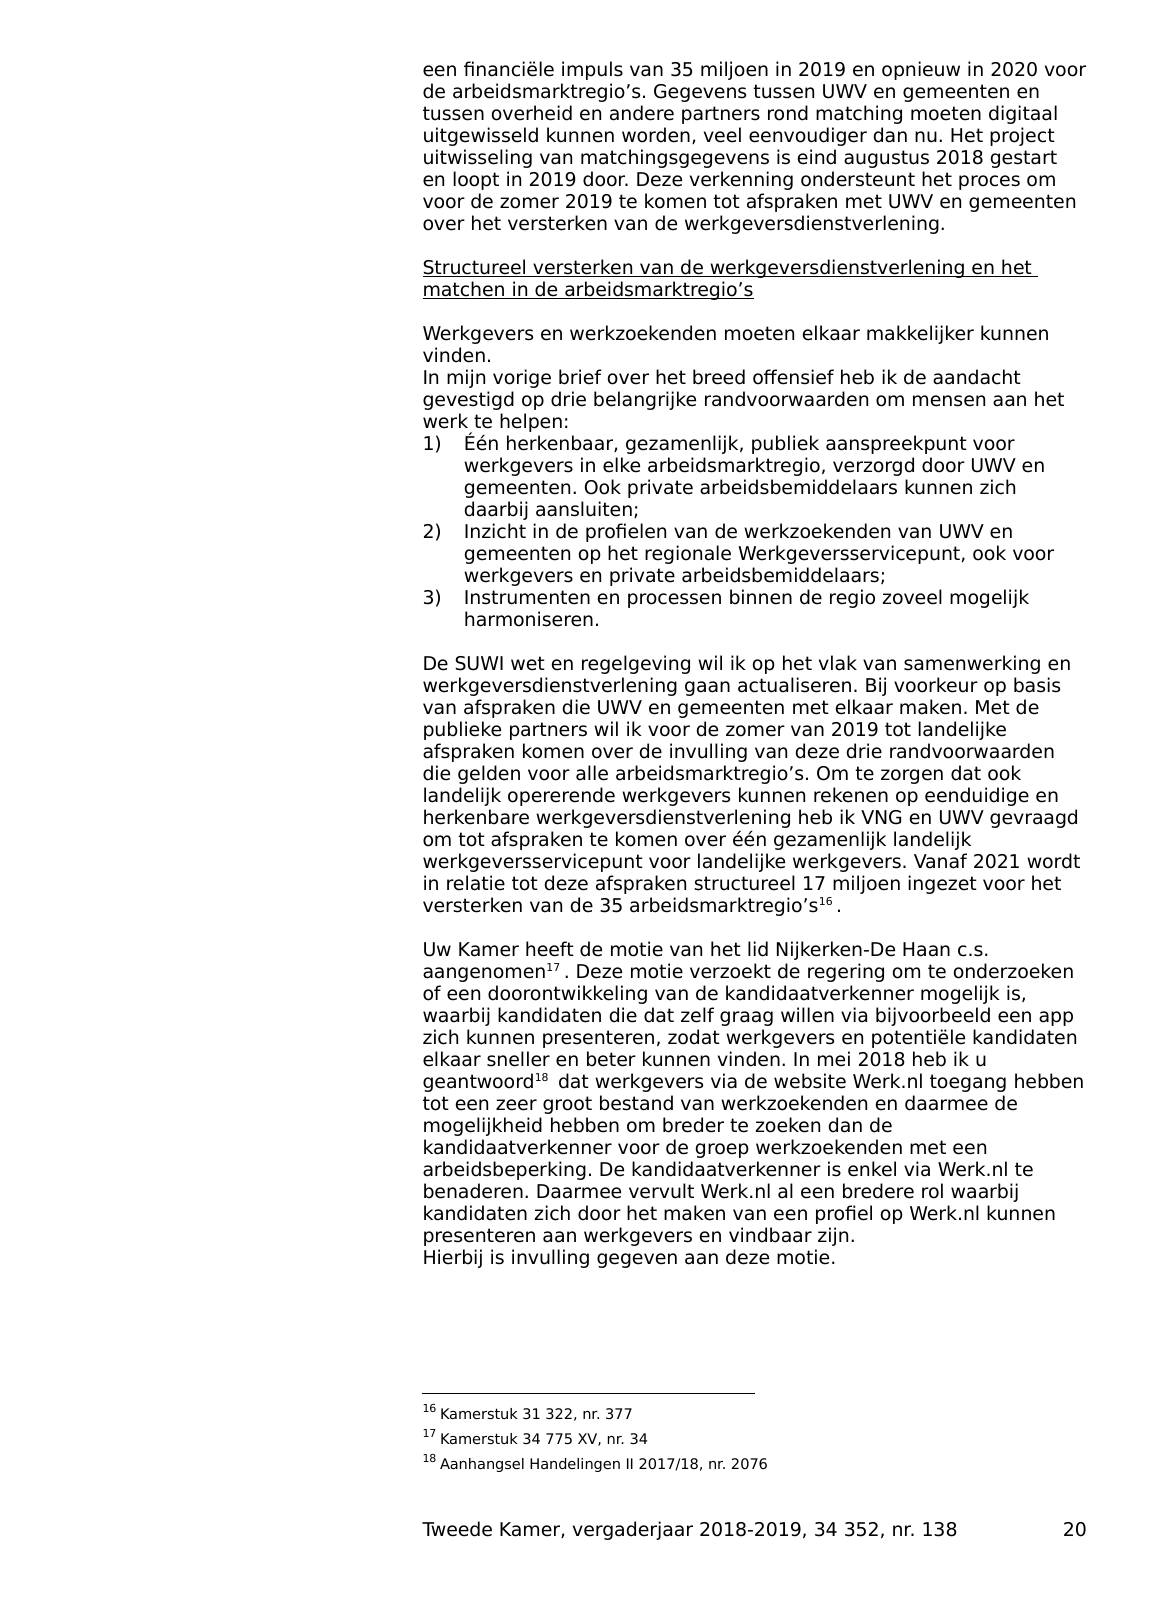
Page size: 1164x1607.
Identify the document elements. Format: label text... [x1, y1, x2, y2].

subtitle Structureel versterken van de werkgeversdienstverlening en het matchen in de arbeidsmarktregio’s [422, 257, 1087, 301]
text 3) Instrumenten en processen binnen de regio zoveel mogelijk harmoniseren. [422, 587, 1087, 631]
text Kamerstuk 31 322, nr. 377 [422, 1402, 1087, 1424]
text Kamerstuk 34 775 XV, nr. 34 [422, 1427, 1087, 1449]
text Werkgevers en werkzoekenden moeten elkaar makkelijker kunnen vinden. [422, 323, 1087, 367]
text Aanhangsel Handelingen II 2017/18, nr. 2076 [422, 1452, 1087, 1474]
text 2) Inzicht in de profielen van de werkzoekenden van UWV en gemeenten op het regionale Werkgeversservicepunt, ook voor werkgevers en private arbeidsbemiddelaars; [422, 521, 1087, 587]
text 1) Één herkenbaar, gezamenlijk, publiek aanspreekpunt voor werkgevers in elke arbeidsmarktregio, verzorgd door UWV en gemeenten. Ook private arbeidsbemiddelaars kunnen zich daarbij aansluiten; [422, 433, 1087, 521]
text een financiële impuls van 35 miljoen in 2019 en opnieuw in 2020 voor de arbeidsmarktregio’s. Gegevens tussen UWV en gemeenten en tussen overheid en andere partners rond matching moeten digitaal uitgewisseld kunnen worden, veel eenvoudiger dan nu. Het project uitwisseling van matchingsgegevens is eind augustus 2018 gestart en loopt in 2019 door. Deze verkenning ondersteunt het proces om voor de zomer 2019 te komen tot afspraken met UWV en gemeenten over het versterken van de werkgeversdienstverlening. [422, 59, 1087, 235]
text In mijn vorige brief over het breed offensief heb ik de aandacht gevestigd op drie belangrijke randvoorwaarden om mensen aan het werk te helpen: [422, 367, 1087, 433]
text De SUWI wet en regelgeving wil ik op het vlak van samenwerking en werkgeversdienstverlening gaan actualiseren. Bij voorkeur op basis van afspraken die UWV en gemeenten met elkaar maken. Met de publieke partners wil ik voor de zomer van 2019 tot landelijke afspraken komen over de invulling van deze drie randvoorwaarden die gelden voor alle arbeidsmarktregio’s. Om te zorgen dat ook landelijk opererende werkgevers kunnen rekenen op eenduidige en herkenbare werkgeversdienstverlening heb ik VNG en UWV gevraagd om tot afspraken te komen over één gezamenlijk landelijk werkgeversservicepunt voor landelijke werkgevers. Vanaf 2021 wordt in relatie tot deze afspraken structureel 17 miljoen ingezet voor het versterken van de 35 arbeidsmarktregio’s. [422, 653, 1087, 917]
text Hierbij is invulling gegeven aan deze motie. [422, 1247, 1087, 1269]
text Uw Kamer heeft de motie van het lid Nijkerken-De Haan c.s. aangenomen. Deze motie verzoekt de regering om te onderzoeken of een doorontwikkeling van de kandidaatverkenner mogelijk is, waarbij kandidaten die dat zelf graag willen via bijvoorbeeld een app zich kunnen presenteren, zodat werkgevers en potentiële kandidaten elkaar sneller en beter kunnen vinden. In mei 2018 heb ik u geantwoord dat werkgevers via de website Werk.nl toegang hebben tot een zeer groot bestand van werkzoekenden en daarmee de mogelijkheid hebben om breder te zoeken dan de kandidaatverkenner voor de groep werkzoekenden met een arbeidsbeperking. De kandidaatverkenner is enkel via Werk.nl te benaderen. Daarmee vervult Werk.nl al een bredere rol waarbij kandidaten zich door het maken van een profiel op Werk.nl kunnen presenteren aan werkgevers en vindbaar zijn. [422, 939, 1087, 1247]
